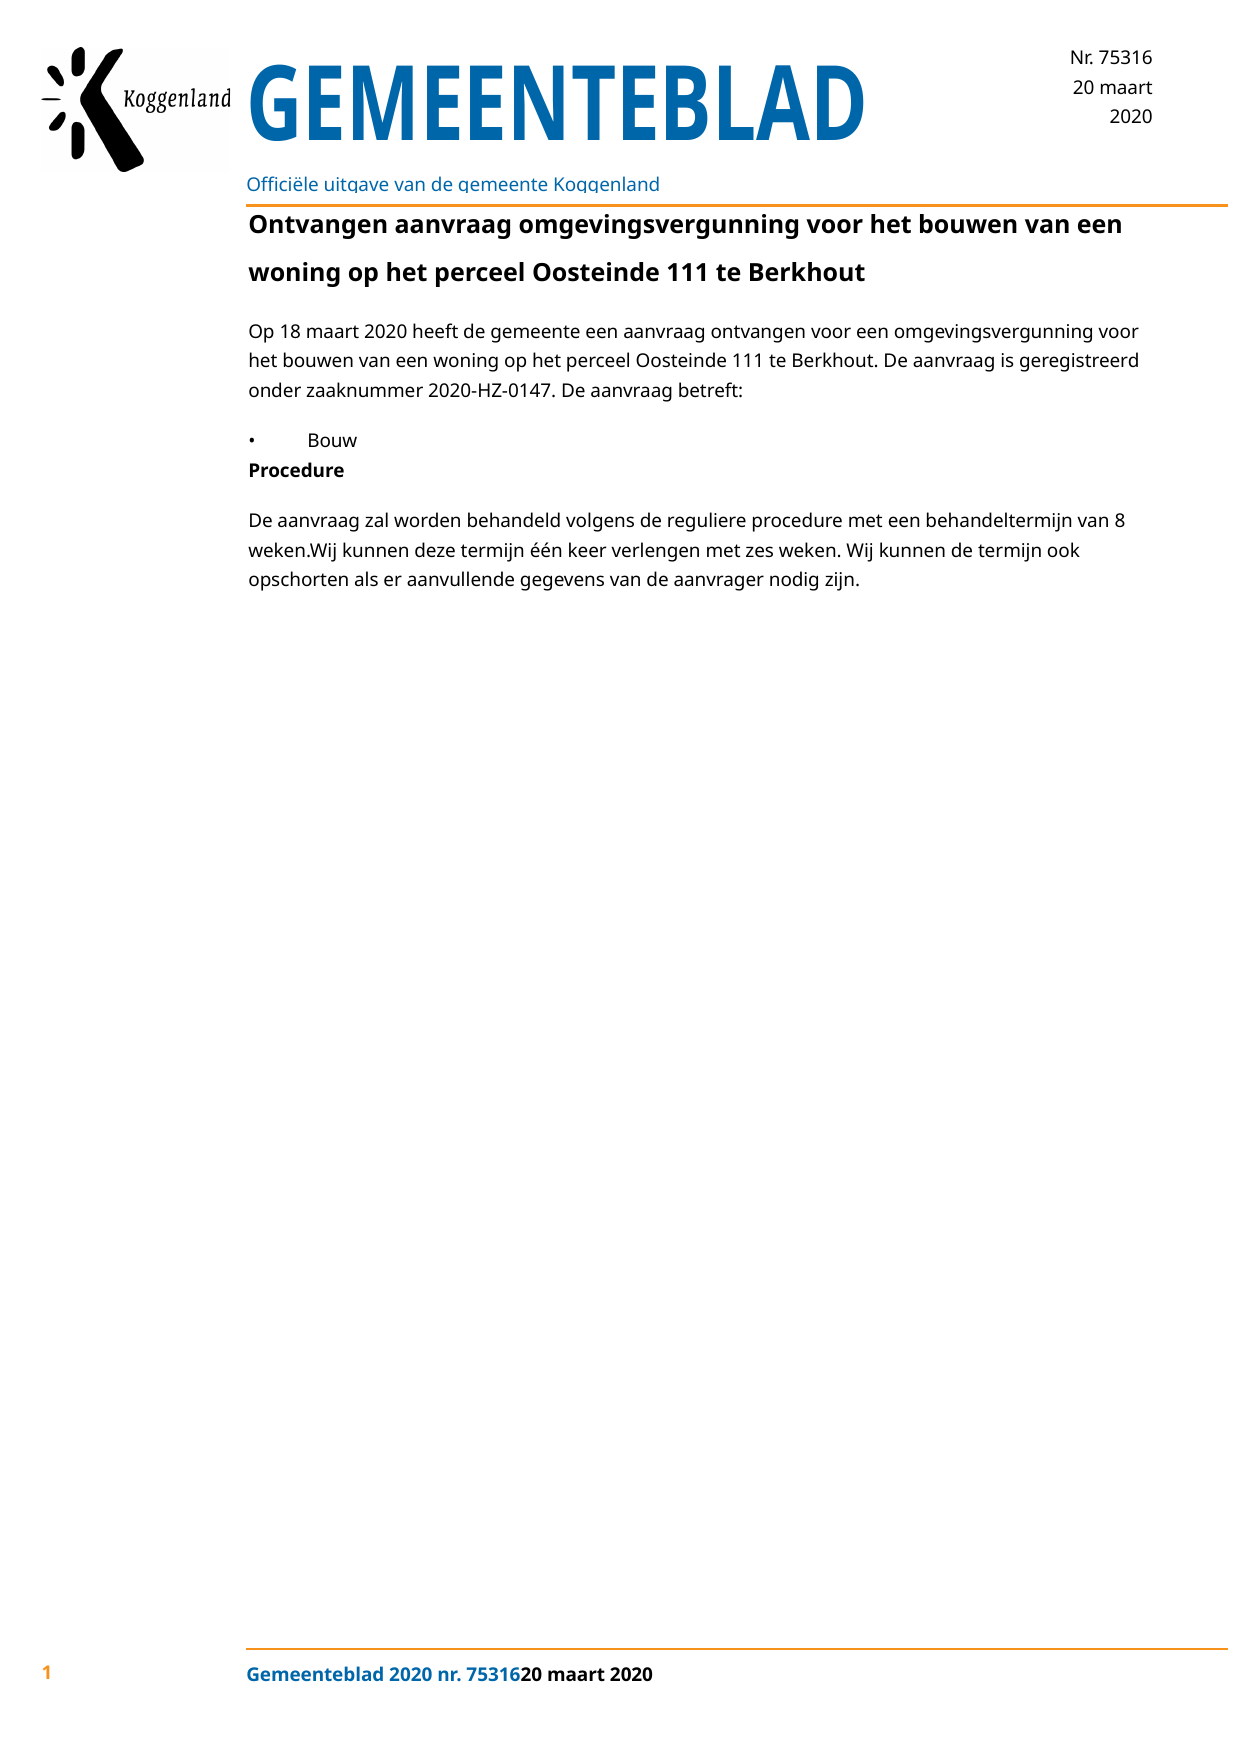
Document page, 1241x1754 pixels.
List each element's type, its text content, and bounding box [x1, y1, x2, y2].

text Procedure [248, 457, 1152, 483]
picture [41, 47, 231, 172]
text Op 18 maart 2020 heeft de gemeente een aanvraag ontvangen voor een omgevingsvergunning voor het bouwen van een woning op het perceel Oosteinde 111 te Berkhout. De aanvraag is geregistreerd onder zaaknummer 2020-HZ-0147. De aanvraag betreft: [248, 318, 1152, 403]
list Bouw [248, 427, 1152, 453]
text De aanvraag zal worden behandeld volgens de reguliere procedure met een behandeltermijn van 8 weken.Wij kunnen deze termijn één keer verlengen met zes weken. Wij kunnen de termijn ook opschorten als er aanvullende gegevens van de aanvrager nodig zijn. [248, 507, 1152, 592]
text Ontvangen aanvraag omgevingsvergunning voor het bouwen van een woning op het perceel Oosteinde 111 te Berkhout [248, 207, 1152, 288]
